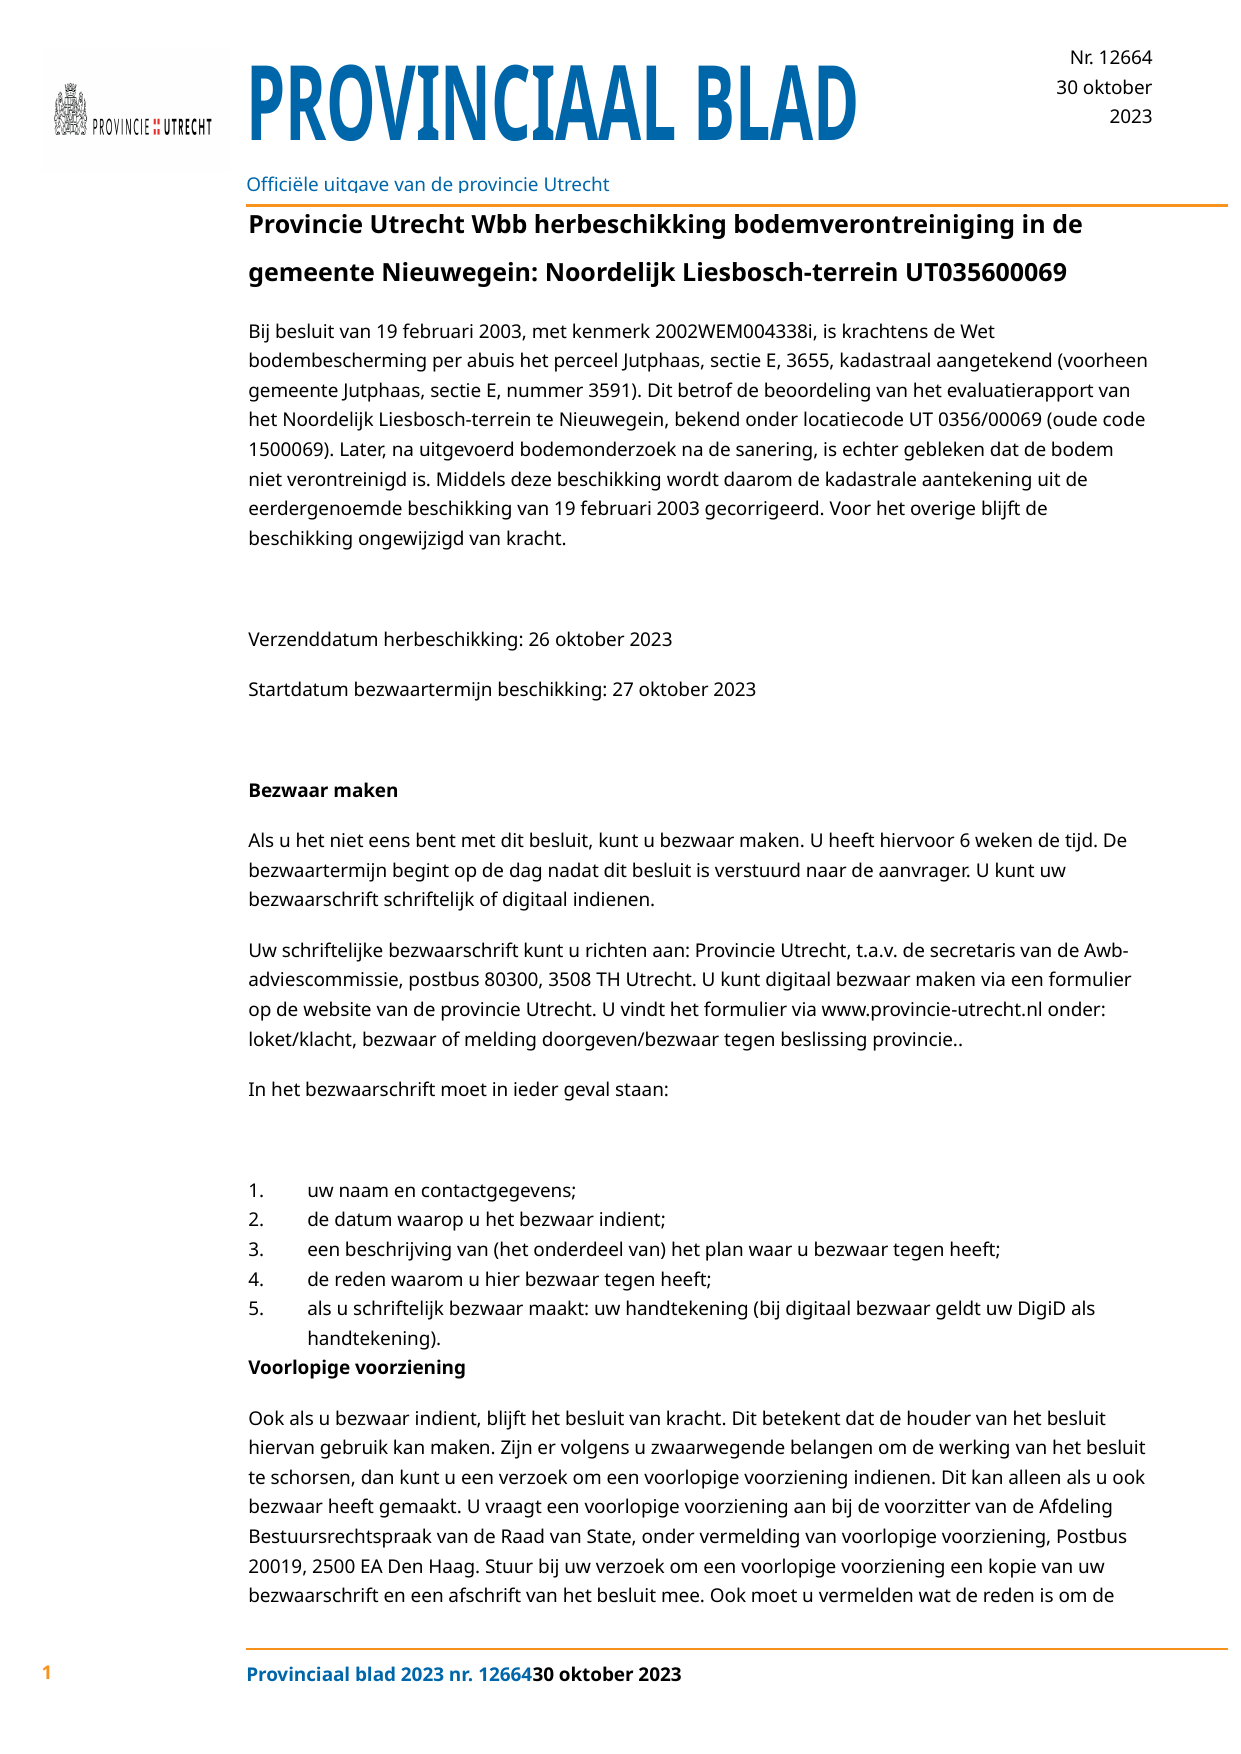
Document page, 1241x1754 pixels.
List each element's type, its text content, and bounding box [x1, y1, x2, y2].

list de datum waarop u het bezwaar indient; [248, 1207, 1152, 1232]
text Uw schriftelijke bezwaarschrift kunt u richten aan: Provincie Utrecht, t.a.v. de secretaris van de Awb-adviescommissie, postbus 80300, 3508 TH Utrecht. U kunt digitaal bezwaar maken via een formulier op de website van de provincie Utrecht. U vindt het formulier via www.provincie-utrecht.nl onder: loket/klacht, bezwaar of melding doorgeven/bezwaar tegen beslissing provincie.. [248, 937, 1152, 1052]
picture [41, 47, 231, 172]
text In het bezwaarschrift moet in ieder geval staan: [248, 1076, 1152, 1102]
list een beschrijving van (het onderdeel van) het plan waar u bezwaar tegen heeft; [248, 1236, 1152, 1262]
list de reden waarom u hier bezwaar tegen heeft; [248, 1266, 1152, 1292]
list als u schriftelijk bezwaar maakt: uw handtekening (bij digitaal bezwaar geldt uw DigiD als handtekening). [248, 1295, 1152, 1351]
text Verzenddatum herbeschikking: 26 oktober 2023 [248, 626, 1152, 652]
text Ook als u bezwaar indient, blijft het besluit van kracht. Dit betekent dat de houder van het besluit hiervan gebruik kan maken. Zijn er volgens u zwaarwegende belangen om de werking van het besluit te schorsen, dan kunt u een verzoek om een voorlopige voorziening indienen. Dit kan alleen als u ook bezwaar heeft gemaakt. U vraagt een voorlopige voorziening aan bij de voorzitter van de Afdeling Bestuursrechtspraak van de Raad van State, onder vermelding van voorlopige voorziening, Postbus 20019, 2500 EA Den Haag. Stuur bij uw verzoek om een voorlopige voorziening een kopie van uw bezwaarschrift en een afschrift van het besluit mee. Ook moet u vermelden wat de reden is om de [248, 1405, 1152, 1608]
list uw naam en contactgegevens; [248, 1177, 1152, 1203]
text Voorlopige voorziening [248, 1354, 1152, 1380]
text Bezwaar maken [248, 777, 1152, 803]
text Provincie Utrecht Wbb herbeschikking bodemverontreiniging in de gemeente Nieuwegein: Noordelijk Liesbosch-terrein UT035600069 [248, 207, 1152, 288]
text Als u het niet eens bent met dit besluit, kunt u bezwaar maken. U heeft hiervoor 6 weken de tijd. De bezwaartermijn begint op de dag nadat dit besluit is verstuurd naar de aanvrager. U kunt uw bezwaarschrift schriftelijk of digitaal indienen. [248, 827, 1152, 912]
text Bij besluit van 19 februari 2003, met kenmerk 2002WEM004338i, is krachtens de Wet bodembescherming per abuis het perceel Jutphaas, sectie E, 3655, kadastraal aangetekend (voorheen gemeente Jutphaas, sectie E, nummer 3591). Dit betrof de beoordeling van het evaluatierapport van het Noordelijk Liesbosch-terrein te Nieuwegein, bekend onder locatiecode UT 0356/00069 (oude code 1500069). Later, na uitgevoerd bodemonderzoek na de sanering, is echter gebleken dat de bodem niet verontreinigd is. Middels deze beschikking wordt daarom de kadastrale aantekening uit de eerdergenoemde beschikking van 19 februari 2003 gecorrigeerd. Voor het overige blijft de beschikking ongewijzigd van kracht. [248, 318, 1152, 551]
text Startdatum bezwaartermijn beschikking: 27 oktober 2023 [248, 676, 1152, 702]
